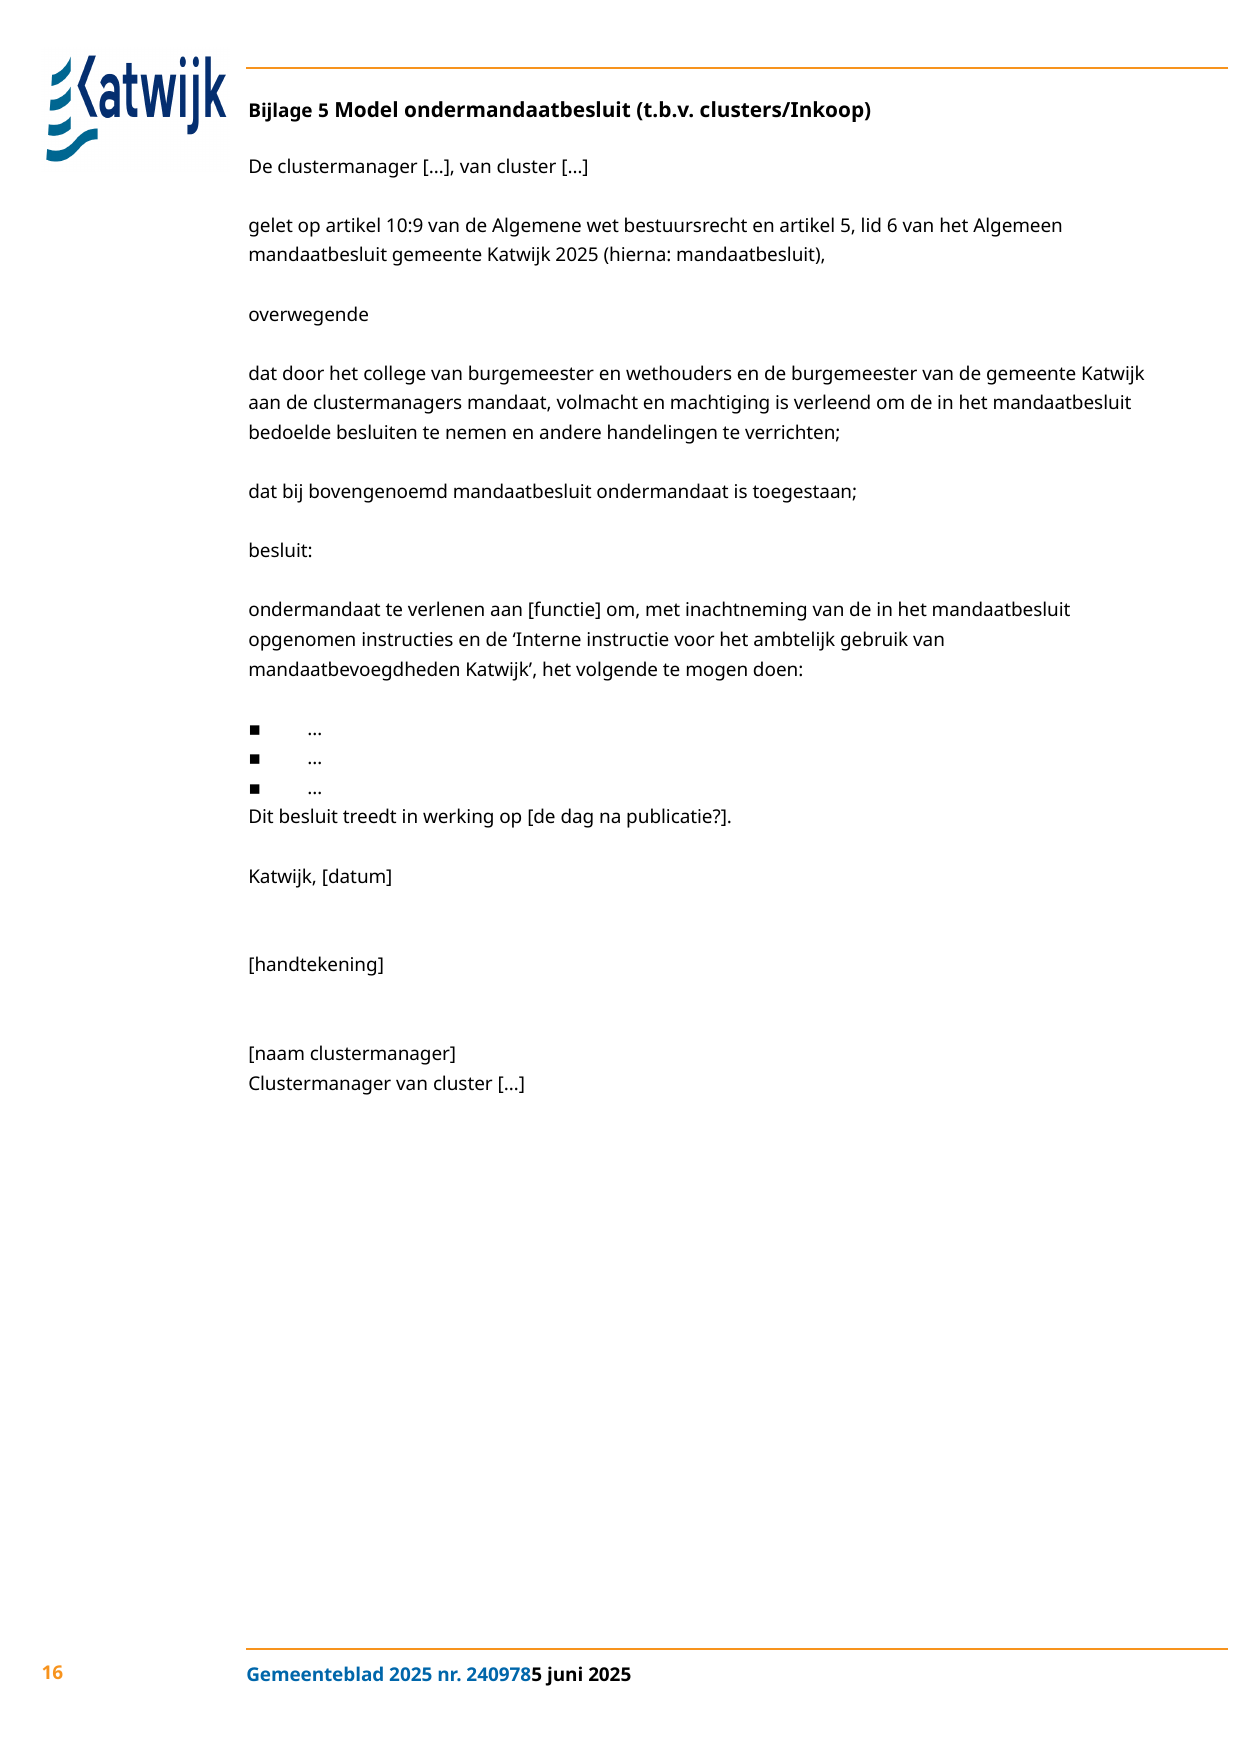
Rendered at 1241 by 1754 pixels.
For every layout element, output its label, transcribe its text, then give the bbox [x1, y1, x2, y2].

text ondermandaat te verlenen aan [functie] om, met inachtneming van de in het mandaatbesluit opgenomen instructies en de ‘Interne instructie voor het ambtelijk gebruik van mandaatbevoegdheden Katwijk’, het volgende te mogen doen: [248, 597, 1152, 682]
text gelet op artikel 10:9 van de Algemene wet bestuursrecht en artikel 5, lid 6 van het Algemeen mandaatbesluit gemeente Katwijk 2025 (hierna: mandaatbesluit), [248, 212, 1152, 267]
list … [248, 715, 1152, 741]
text [naam clustermanager] [248, 1040, 1152, 1066]
text Clustermanager van cluster […] [248, 1070, 1152, 1096]
list … [248, 774, 1152, 800]
text Katwijk, [datum] [248, 863, 1152, 889]
text besluit: [248, 537, 1152, 563]
picture [41, 47, 231, 172]
text [handtekening] [248, 952, 1152, 977]
text Bijlage 5 Model ondermandaatbesluit (t.b.v. clusters/Inkoop) [248, 95, 1152, 123]
list … [248, 744, 1152, 770]
text De clustermanager […], van cluster […] [248, 153, 1152, 179]
text Dit besluit treedt in werking op [de dag na publicatie?]. [248, 804, 1152, 829]
text overwegende [248, 301, 1152, 327]
text dat bij bovengenoemd mandaatbesluit ondermandaat is toegestaan; [248, 478, 1152, 504]
text dat door het college van burgemeester en wethouders en de burgemeester van de gemeente Katwijk aan de clustermanagers mandaat, volmacht en machtiging is verleend om de in het mandaatbesluit bedoelde besluiten te nemen en andere handelingen te verrichten; [248, 360, 1152, 445]
